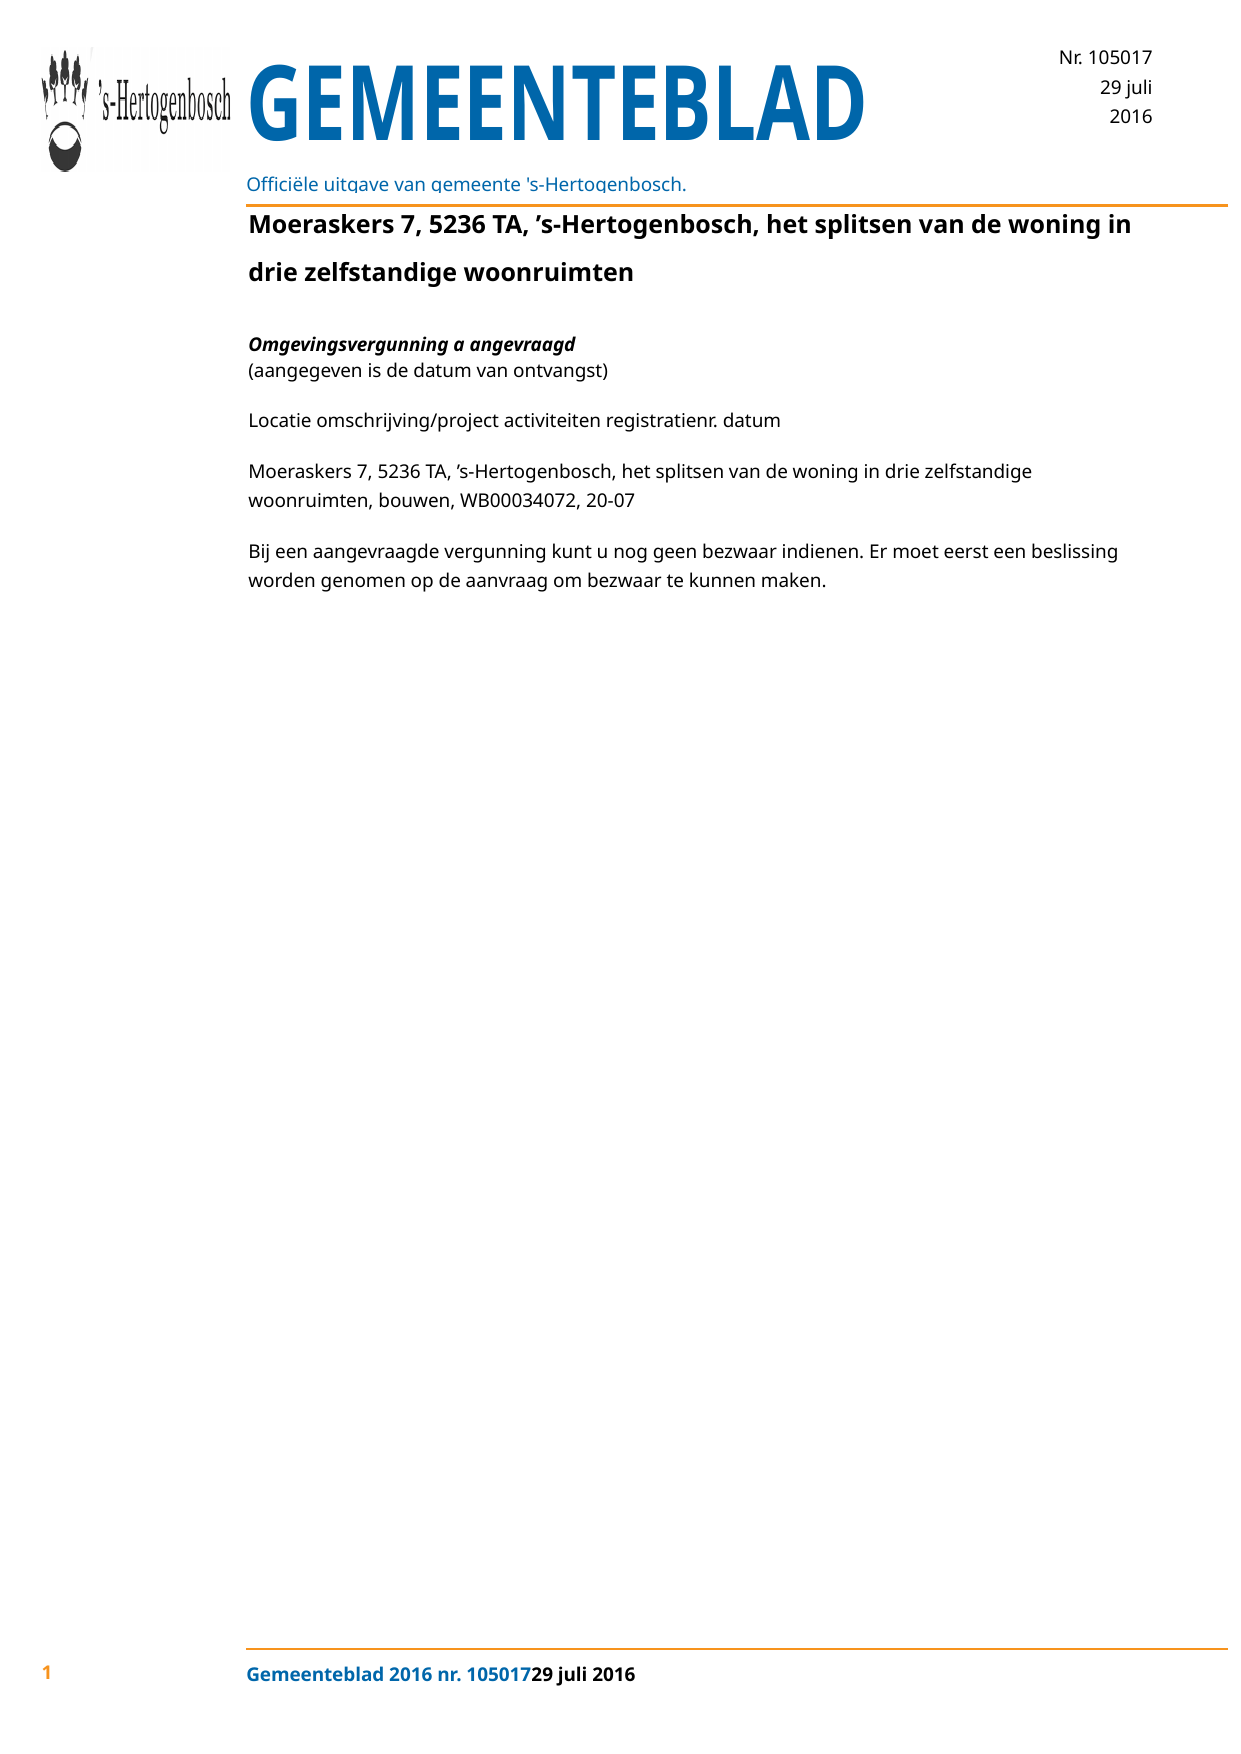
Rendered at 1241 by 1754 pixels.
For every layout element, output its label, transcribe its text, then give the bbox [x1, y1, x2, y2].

text Moeraskers 7, 5236 TA, ’s-Hertogenbosch, het splitsen van de woning in drie zelfstandige woonruimten [248, 207, 1152, 288]
text Bij een aangevraagde vergunning kunt u nog geen bezwaar indienen. Er moet eerst een beslissing worden genomen op de aanvraag om bezwaar te kunnen maken. [248, 538, 1152, 593]
text Moeraskers 7, 5236 TA, ’s-Hertogenbosch, het splitsen van de woning in drie zelfstandige woonruimten, bouwen, WB00034072, 20-07 [248, 458, 1152, 513]
picture [41, 47, 231, 172]
text Omgevingsvergunning a angevraagd [248, 331, 1152, 357]
text Locatie omschrijving/project activiteiten registratienr. datum [248, 408, 1152, 433]
text (aangegeven is de datum van ontvangst) [248, 357, 1152, 383]
